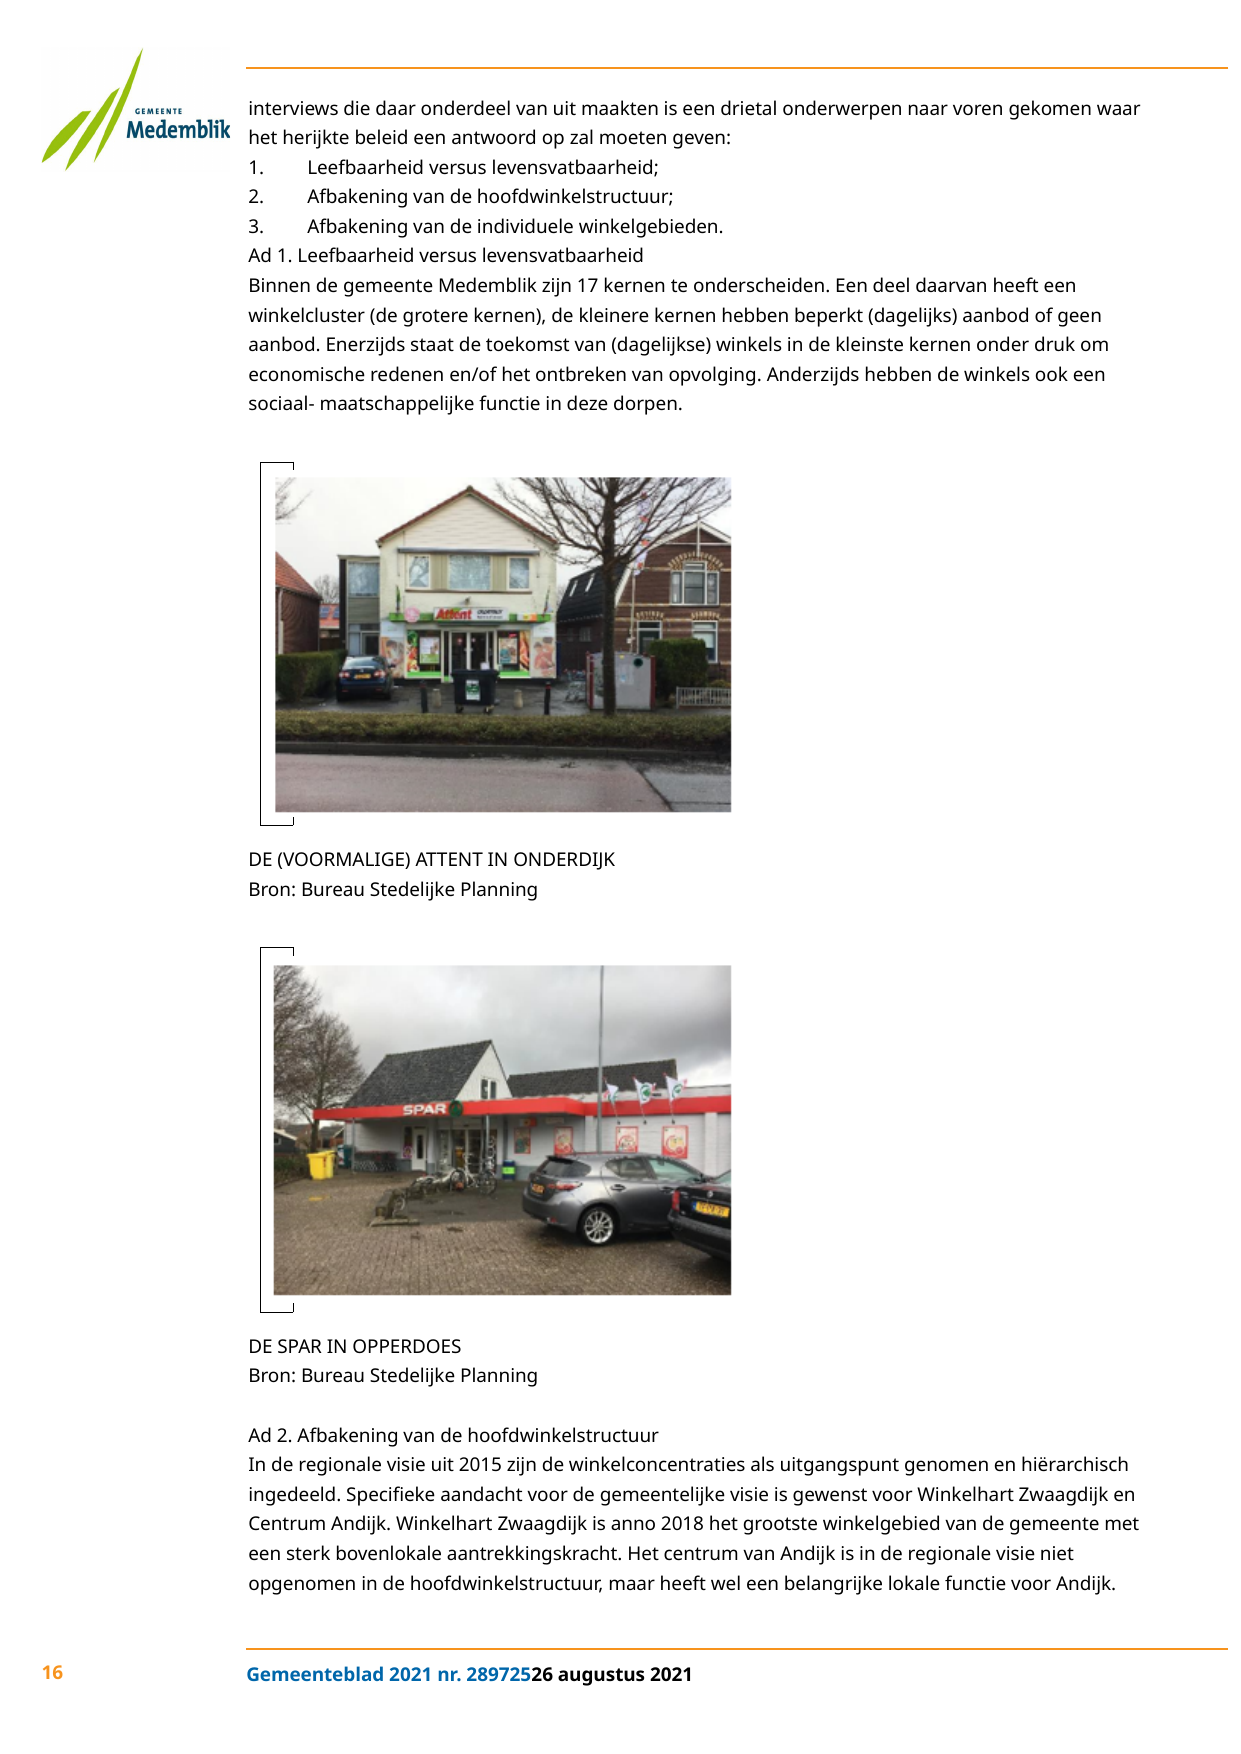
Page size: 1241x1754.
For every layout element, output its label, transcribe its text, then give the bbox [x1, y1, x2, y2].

text Binnen de gemeente Medemblik zijn 17 kernen te onderscheiden. Een deel daarvan heeft een winkelcluster (de grotere kernen), de kleinere kernen hebben beperkt (dagelijks) aanbod of geen aanbod. Enerzijds staat de toekomst van (dagelijkse) winkels in de kleinste kernen onder druk om economische redenen en/of het ontbreken van opvolging. Anderzijds hebben de winkels ook een sociaal- maatschappelijke functie in deze dorpen. [248, 272, 1152, 416]
text Bron: Bureau Stedelijke Planning [248, 876, 1152, 902]
picture [268, 956, 742, 1303]
text DE SPAR IN OPPERDOES [248, 1333, 1152, 1359]
text In de regionale visie uit 2015 zijn de winkelconcentraties als uitgangspunt genomen en hiërarchisch ingedeeld. Specifieke aandacht voor de gemeentelijke visie is gewenst voor Winkelhart Zwaagdijk en Centrum Andijk. Winkelhart Zwaagdijk is anno 2018 het grootste winkelgebied van de gemeente met een sterk bovenlokale aantrekkingskracht. Het centrum van Andijk is in de regionale visie niet opgenomen in de hoofdwinkelstructuur, maar heeft wel een belangrijke lokale functie voor Andijk. [248, 1451, 1152, 1595]
text Ad 1. Leefbaarheid versus levensvatbaarheid [248, 243, 1152, 268]
list Afbakening van de individuele winkelgebieden. [248, 213, 1152, 239]
text Ad 2. Afbakening van de hoofdwinkelstructuur [248, 1422, 1152, 1447]
list Leefbaarheid versus levensvatbaarheid; [248, 154, 1152, 180]
picture [268, 470, 742, 817]
text Bron: Bureau Stedelijke Planning [248, 1363, 1152, 1388]
text interviews die daar onderdeel van uit maakten is een drietal onderwerpen naar voren gekomen waar het herijkte beleid een antwoord op zal moeten geven: [248, 95, 1152, 150]
text DE (VOORMALIGE) ATTENT IN ONDERDIJK [248, 846, 1152, 872]
list Afbakening van de hoofdwinkelstructuur; [248, 183, 1152, 209]
picture [41, 47, 231, 172]
